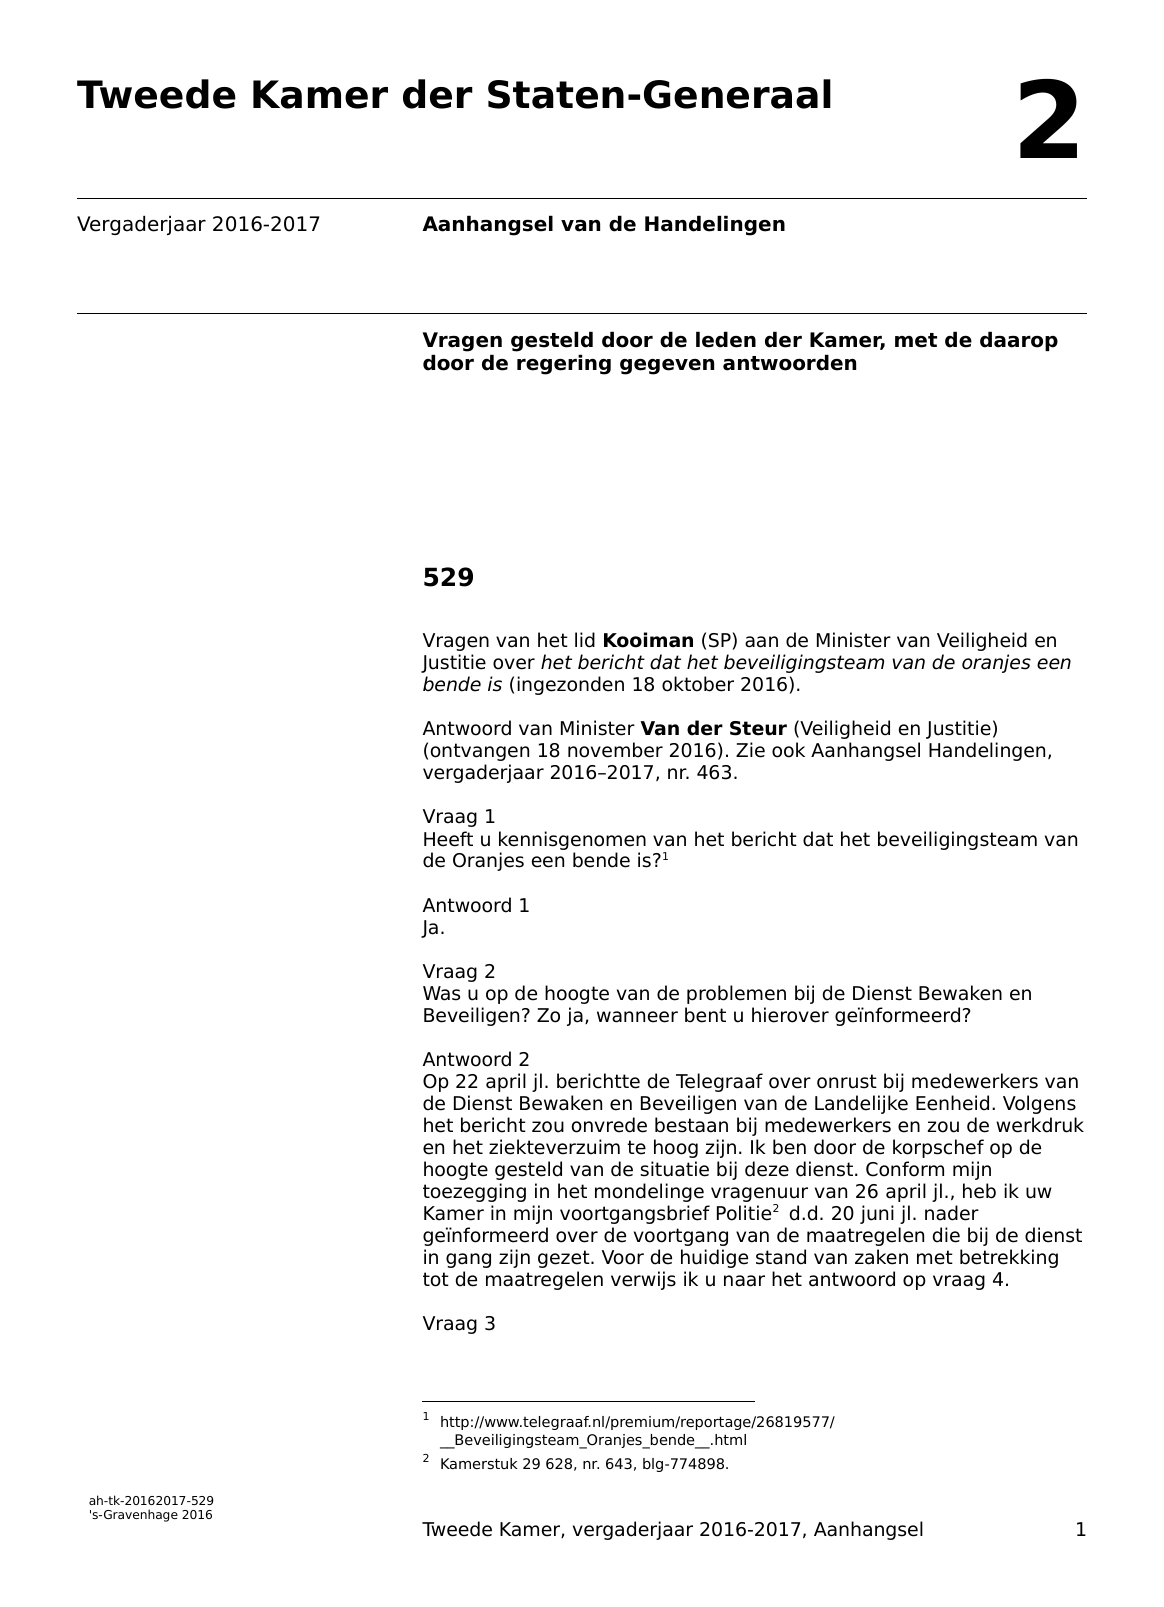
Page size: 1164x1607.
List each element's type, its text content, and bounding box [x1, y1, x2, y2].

text Kamerstuk 29 628, nr. 643, blg-774898. [422, 1452, 1087, 1474]
text Op 22 april jl. berichtte de Telegraaf over onrust bij medewerkers van de Dienst Bewaken en Beveiligen van de Landelijke Eenheid. Volgens het bericht zou onvrede bestaan bij medewerkers en zou de werkdruk en het ziekteverzuim te hoog zijn. Ik ben door de korpschef op de hoogte gesteld van de situatie bij deze dienst. Conform mijn toezegging in het mondelinge vragenuur van 26 april jl., heb ik uw Kamer in mijn voortgangsbrief Politie d.d. 20 juni jl. nader geïnformeerd over de voortgang van de maatregelen die bij de dienst in gang zijn gezet. Voor de huidige stand van zaken met betrekking tot de maatregelen verwijs ik u naar het antwoord op vraag 4. [422, 1071, 1087, 1291]
text Antwoord 1 [422, 894, 1087, 917]
table_cell Vragen gesteld door de leden der Kamer, met de daarop door de regering gegeven antwoorden [422, 314, 1087, 375]
text 529 [422, 563, 1087, 592]
table_cell Aanhangsel van de Handelingen [422, 199, 1087, 313]
text Vragen van het lid Kooiman (SP) aan de Minister van Veiligheid en Justitie over het bericht dat het beveiligingsteam van de oranjes een bende is (ingezonden 18 oktober 2016). [422, 630, 1087, 696]
text Ja. [422, 917, 1087, 938]
table_header Tweede Kamer der Staten-Generaal [77, 59, 886, 198]
text Heeft u kennisgenomen van het bericht dat het beveiligingsteam van de Oranjes een bende is? [422, 828, 1087, 872]
text Was u op de hoogte van de problemen bij de Dienst Bewaken en Beveiligen? Zo ja, wanneer bent u hierover geïnformeerd? [422, 983, 1087, 1027]
text Vraag 2 [422, 961, 1087, 983]
text Vraag 1 [422, 806, 1087, 828]
text Vraag 3 [422, 1313, 1087, 1335]
text 's-Gravenhage 2016 [88, 1508, 323, 1522]
table_header 2 [886, 59, 1087, 198]
text ah-tk-20162017-529 [88, 1494, 323, 1508]
text Antwoord 2 [422, 1049, 1087, 1071]
table_cell Vergaderjaar 2016-2017 [77, 199, 422, 313]
table_cell [77, 314, 422, 375]
text http://www.telegraaf.nl/premium/reportage/26819577/__Beveiligingsteam_Oranjes_bende__.html [422, 1410, 1087, 1449]
text Antwoord van Minister Van der Steur (Veiligheid en Justitie) (ontvangen 18 november 2016). Zie ook Aanhangsel Handelingen, vergaderjaar 2016–2017, nr. 463. [422, 718, 1087, 784]
